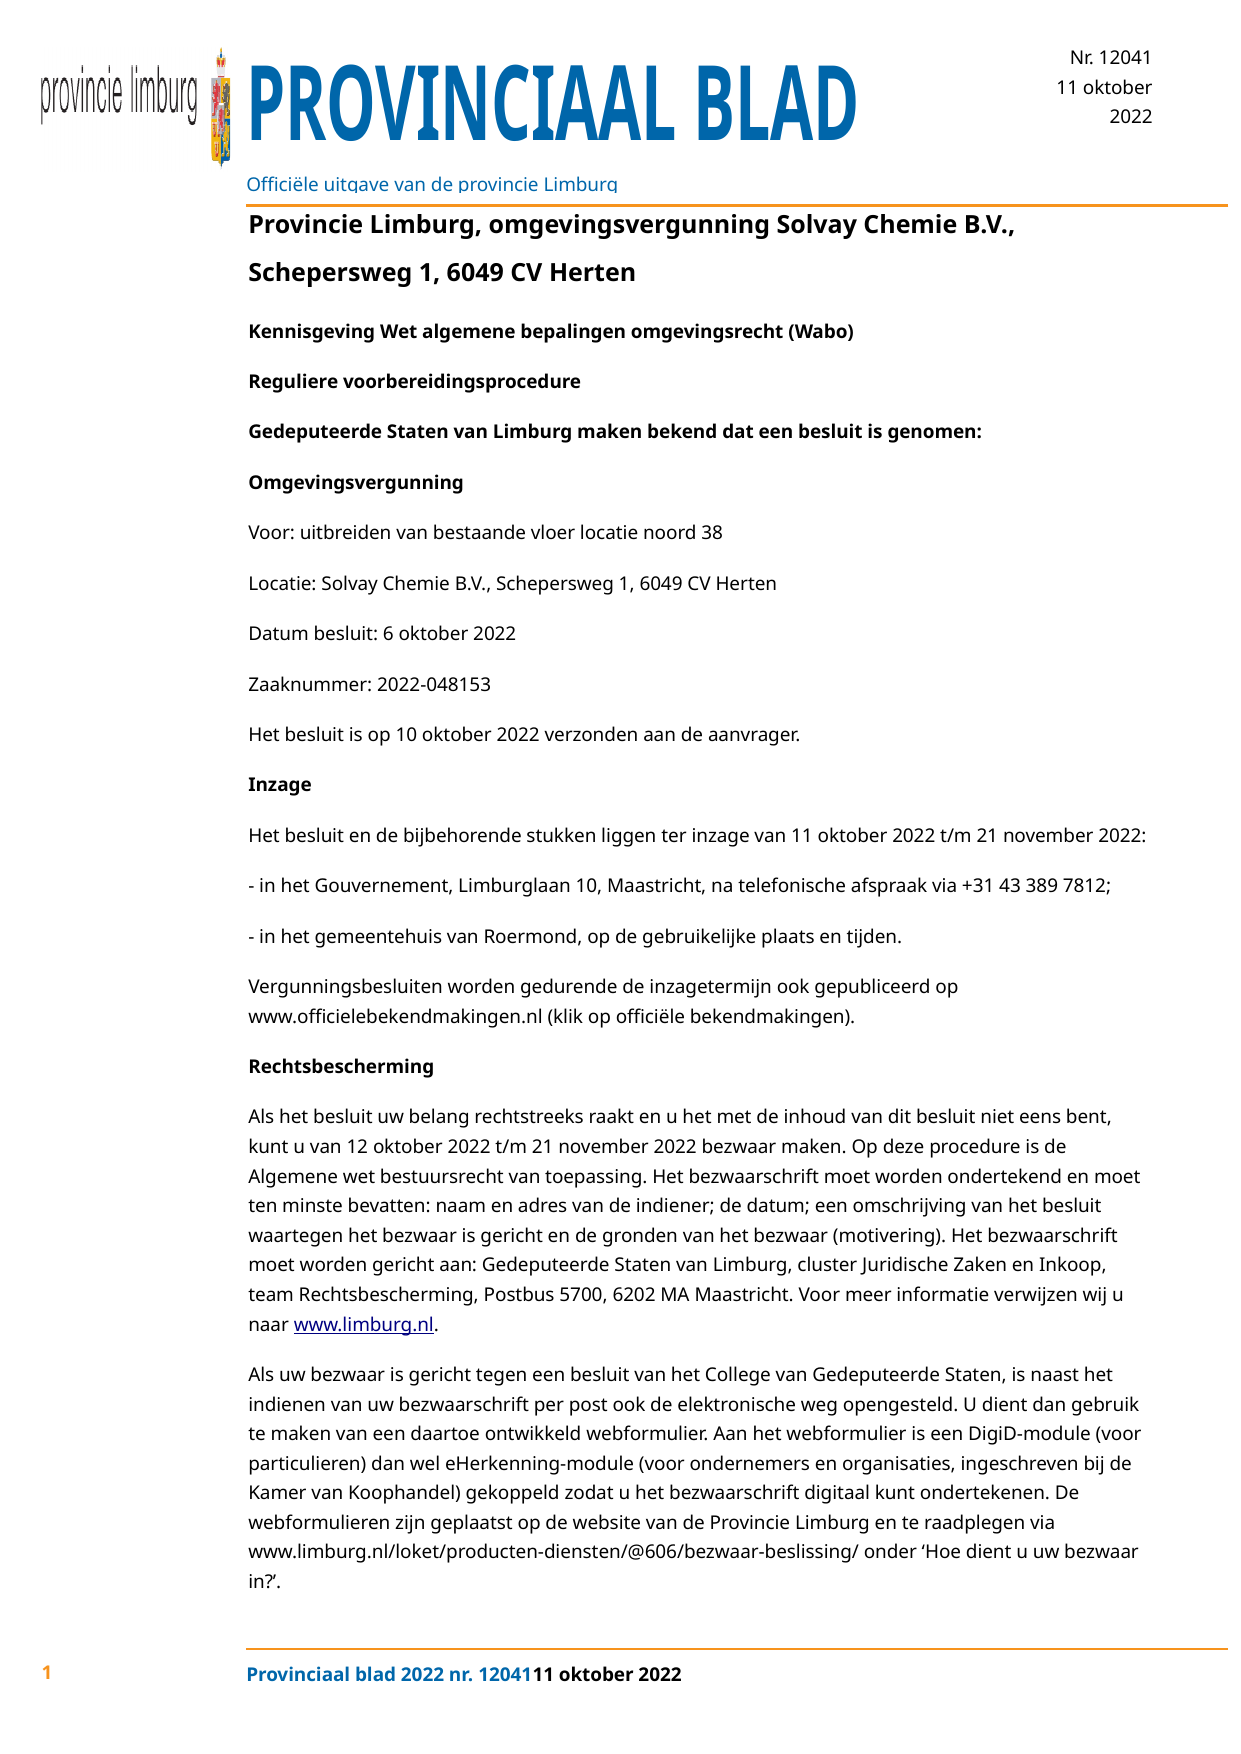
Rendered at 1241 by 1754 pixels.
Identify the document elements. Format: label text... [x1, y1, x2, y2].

text Kennisgeving Wet algemene bepalingen omgevingsrecht (Wabo) [248, 318, 1152, 344]
text Reguliere voorbereidingsprocedure [248, 368, 1152, 394]
text Als het besluit uw belang rechtstreeks raakt en u het met de inhoud van dit besluit niet eens bent, kunt u van 12 oktober 2022 t/m 21 november 2022 bezwaar maken. Op deze procedure is de Algemene wet bestuursrecht van toepassing. Het bezwaarschrift moet worden ondertekend en moet ten minste bevatten: naam en adres van de indiener; de datum; een omschrijving van het besluit waartegen het bezwaar is gericht en de gronden van het bezwaar (motivering). Het bezwaarschrift moet worden gericht aan: Gedeputeerde Staten van Limburg, cluster Juridische Zaken en Inkoop, team Rechtsbescherming, Postbus 5700, 6202 MA Maastricht. Voor meer informatie verwijzen wij u naar www.limburg.nl. [248, 1104, 1152, 1337]
text Het besluit is op 10 oktober 2022 verzonden aan de aanvrager. [248, 721, 1152, 747]
text Zaaknummer: 2022-048153 [248, 671, 1152, 697]
text Als uw bezwaar is gericht tegen een besluit van het College van Gedeputeerde Staten, is naast het indienen van uw bezwaarschrift per post ook de elektronische weg opengesteld. U dient dan gebruik te maken van een daartoe ontwikkeld webformulier. Aan het webformulier is een DigiD-module (voor particulieren) dan wel eHerkenning-module (voor ondernemers en organisaties, ingeschreven bij de Kamer van Koophandel) gekoppeld zodat u het bezwaarschrift digitaal kunt ondertekenen. De webformulieren zijn geplaatst op de website van de Provincie Limburg en te raadplegen via www.limburg.nl/loket/producten-diensten/@606/bezwaar-beslissing/ onder ‘Hoe dient u uw bezwaar in?’. [248, 1361, 1152, 1594]
text - in het gemeentehuis van Roermond, op de gebruikelijke plaats en tijden. [248, 923, 1152, 949]
text Gedeputeerde Staten van Limburg maken bekend dat een besluit is genomen: [248, 419, 1152, 444]
text - in het Gouvernement, Limburglaan 10, Maastricht, na telefonische afspraak via +31 43 389 7812; [248, 872, 1152, 898]
text Inzage [248, 772, 1152, 797]
text Voor: uitbreiden van bestaande vloer locatie noord 38 [248, 519, 1152, 545]
text Locatie: Solvay Chemie B.V., Schepersweg 1, 6049 CV Herten [248, 570, 1152, 596]
text Vergunningsbesluiten worden gedurende de inzagetermijn ook gepubliceerd op www.officielebekendmakingen.nl (klik op officiële bekendmakingen). [248, 973, 1152, 1029]
picture [41, 47, 231, 172]
text Provincie Limburg, omgevingsvergunning Solvay Chemie B.V., Schepersweg 1, 6049 CV Herten [248, 207, 1152, 288]
text Het besluit en de bijbehorende stukken liggen ter inzage van 11 oktober 2022 t/m 21 november 2022: [248, 822, 1152, 848]
text Datum besluit: 6 oktober 2022 [248, 620, 1152, 646]
text Rechtsbescherming [248, 1053, 1152, 1079]
text Omgevingsvergunning [248, 469, 1152, 495]
